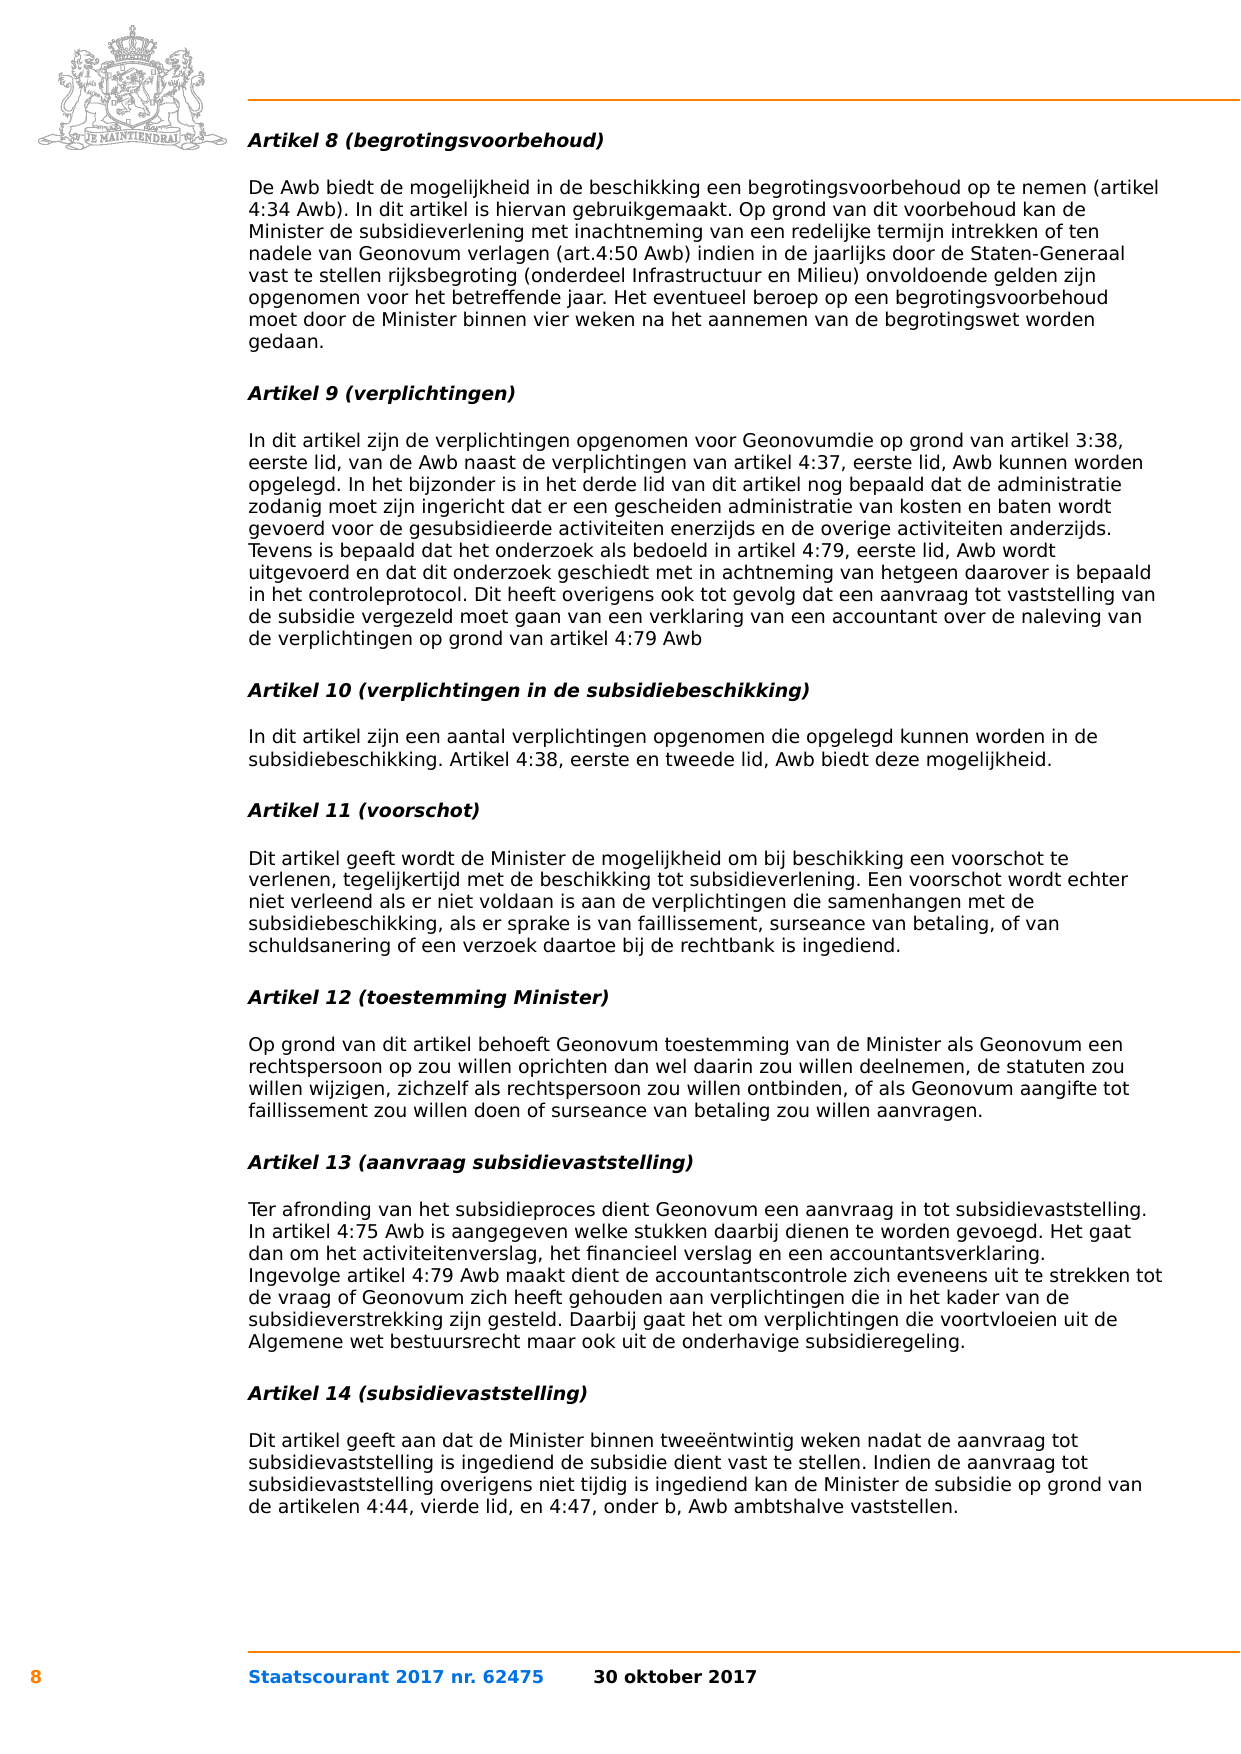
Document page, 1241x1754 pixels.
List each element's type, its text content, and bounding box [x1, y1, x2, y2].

subtitle Artikel 8 (begrotingsvoorbehoud) [248, 130, 1163, 152]
picture [38, 25, 227, 150]
text Op grond van dit artikel behoeft Geonovum toestemming van de Minister als Geonovum een rechtspersoon op zou willen oprichten dan wel daarin zou willen deelnemen, de statuten zou willen wijzigen, zichzelf als rechtspersoon zou willen ontbinden, of als Geonovum aangifte tot faillissement zou willen doen of surseance van betaling zou willen aanvragen. [248, 1034, 1163, 1122]
text Ingevolge artikel 4:79 Awb maakt dient de accountantscontrole zich eveneens uit te strekken tot de vraag of Geonovum zich heeft gehouden aan verplichtingen die in het kader van de subsidieverstrekking zijn gesteld. Daarbij gaat het om verplichtingen die voortvloeien uit de Algemene wet bestuursrecht maar ook uit de onderhavige subsidieregeling. [248, 1265, 1163, 1353]
subtitle Artikel 13 (aanvraag subsidievaststelling) [248, 1152, 1163, 1174]
subtitle Artikel 11 (voorschot) [248, 800, 1163, 822]
text Ter afronding van het subsidieproces dient Geonovum een aanvraag in tot subsidievaststelling. In artikel 4:75 Awb is aangegeven welke stukken daarbij dienen te worden gevoegd. Het gaat dan om het activiteitenverslag, het financieel verslag en een accountantsverklaring. [248, 1199, 1163, 1265]
text In dit artikel zijn een aantal verplichtingen opgenomen die opgelegd kunnen worden in de subsidiebeschikking. Artikel 4:38, eerste en tweede lid, Awb biedt deze mogelijkheid. [248, 726, 1163, 770]
subtitle Artikel 10 (verplichtingen in de subsidiebeschikking) [248, 679, 1163, 701]
subtitle Artikel 9 (verplichtingen) [248, 383, 1163, 405]
text In dit artikel zijn de verplichtingen opgenomen voor Geonovumdie op grond van artikel 3:38, eerste lid, van de Awb naast de verplichtingen van artikel 4:37, eerste lid, Awb kunnen worden opgelegd. In het bijzonder is in het derde lid van dit artikel nog bepaald dat de administratie zodanig moet zijn ingericht dat er een gescheiden administratie van kosten en baten wordt gevoerd voor de gesubsidieerde activiteiten enerzijds en de overige activiteiten anderzijds. Tevens is bepaald dat het onderzoek als bedoeld in artikel 4:79, eerste lid, Awb wordt uitgevoerd en dat dit onderzoek geschiedt met in achtneming van hetgeen daarover is bepaald in het controleprotocol. Dit heeft overigens ook tot gevolg dat een aanvraag tot vaststelling van de subsidie vergezeld moet gaan van een verklaring van een accountant over de naleving van de verplichtingen op grond van artikel 4:79 Awb [248, 430, 1163, 649]
subtitle Artikel 12 (toestemming Minister) [248, 987, 1163, 1009]
text Dit artikel geeft aan dat de Minister binnen tweeëntwintig weken nadat de aanvraag tot subsidievaststelling is ingediend de subsidie dient vast te stellen. Indien de aanvraag tot subsidievaststelling overigens niet tijdig is ingediend kan de Minister de subsidie op grond van de artikelen 4:44, vierde lid, en 4:47, onder b, Awb ambtshalve vaststellen. [248, 1430, 1163, 1518]
text Dit artikel geeft wordt de Minister de mogelijkheid om bij beschikking een voorschot te verlenen, tegelijkertijd met de beschikking tot subsidieverlening. Een voorschot wordt echter niet verleend als er niet voldaan is aan de verplichtingen die samenhangen met de subsidiebeschikking, als er sprake is van faillissement, surseance van betaling, of van schuldsanering of een verzoek daartoe bij de rechtbank is ingediend. [248, 847, 1163, 957]
subtitle Artikel 14 (subsidievaststelling) [248, 1383, 1163, 1405]
text De Awb biedt de mogelijkheid in de beschikking een begrotingsvoorbehoud op te nemen (artikel 4:34 Awb). In dit artikel is hiervan gebruikgemaakt. Op grond van dit voorbehoud kan de Minister de subsidieverlening met inachtneming van een redelijke termijn intrekken of ten nadele van Geonovum verlagen (art.4:50 Awb) indien in de jaarlijks door de Staten-Generaal vast te stellen rijksbegroting (onderdeel Infrastructuur en Milieu) onvoldoende gelden zijn opgenomen voor het betreffende jaar. Het eventueel beroep op een begrotingsvoorbehoud moet door de Minister binnen vier weken na het aannemen van de begrotingswet worden gedaan. [248, 177, 1163, 353]
